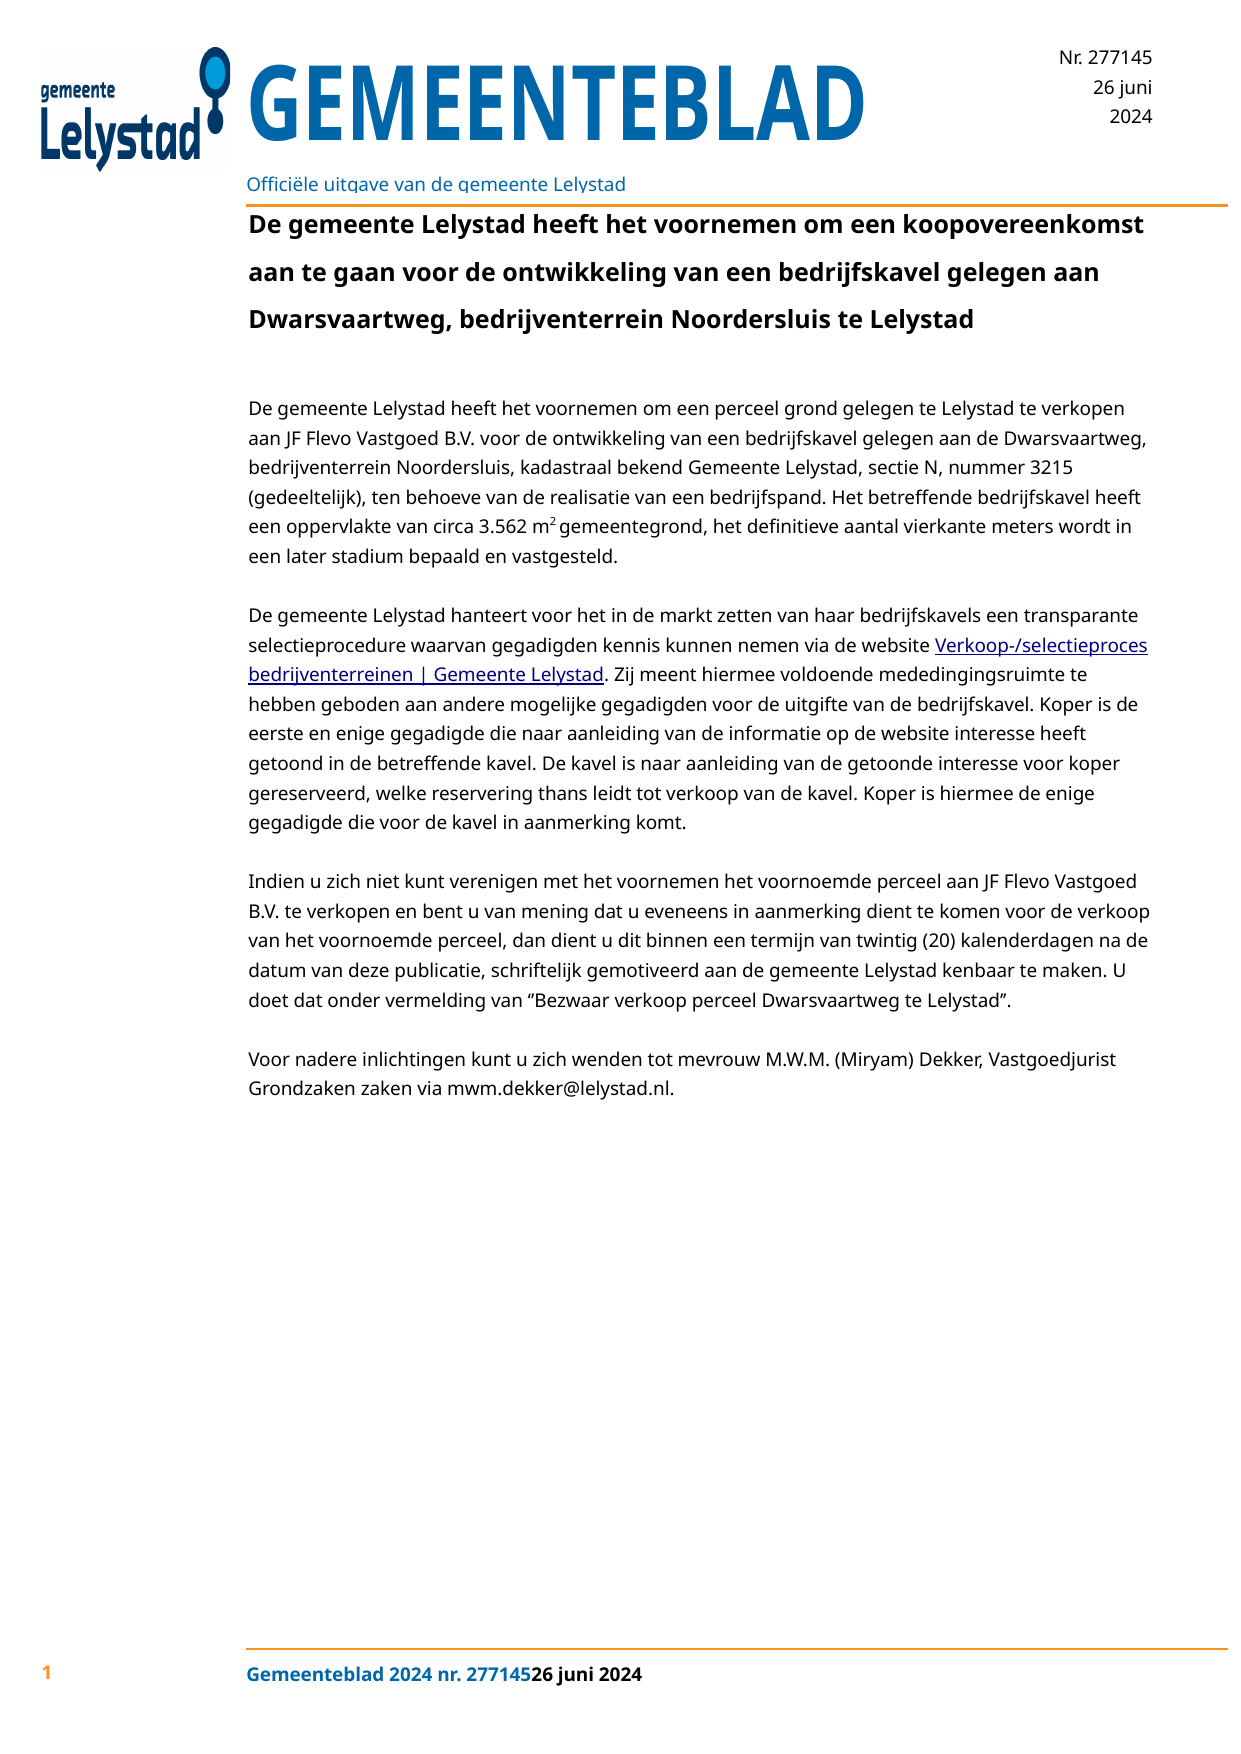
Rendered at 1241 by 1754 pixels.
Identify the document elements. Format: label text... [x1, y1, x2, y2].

text Indien u zich niet kunt verenigen met het voornemen het voornoemde perceel aan JF Flevo Vastgoed B.V. te verkopen en bent u van mening dat u eveneens in aanmerking dient te komen voor de verkoop van het voornoemde perceel, dan dient u dit binnen een termijn van twintig (20) kalenderdagen na de datum van deze publicatie, schriftelijk gemotiveerd aan de gemeente Lelystad kenbaar te maken. U doet dat onder vermelding van ‘’Bezwaar verkoop perceel Dwarsvaartweg te Lelystad’’. [248, 868, 1152, 1012]
text De gemeente Lelystad heeft het voornemen om een koopovereenkomst aan te gaan voor de ontwikkeling van een bedrijfskavel gelegen aan Dwarsvaartweg, bedrijventerrein Noordersluis te Lelystad [248, 207, 1152, 336]
text De gemeente Lelystad hanteert voor het in de markt zetten van haar bedrijfskavels een transparante selectieprocedure waarvan gegadigden kennis kunnen nemen via de website Verkoop-/selectieproces bedrijventerreinen | Gemeente Lelystad. Zij meent hiermee voldoende mededingingsruimte te hebben geboden aan andere mogelijke gegadigden voor de uitgifte van de bedrijfskavel. Koper is de eerste en enige gegadigde die naar aanleiding van de informatie op de website interesse heeft getoond in de betreffende kavel. De kavel is naar aanleiding van de getoonde interesse voor koper gereserveerd, welke reservering thans leidt tot verkoop van de kavel. Koper is hiermee de enige gegadigde die voor de kavel in aanmerking komt. [248, 602, 1152, 835]
picture [41, 47, 231, 172]
text De gemeente Lelystad heeft het voornemen om een perceel grond gelegen te Lelystad te verkopen aan JF Flevo Vastgoed B.V. voor de ontwikkeling van een bedrijfskavel gelegen aan de Dwarsvaartweg, bedrijventerrein Noordersluis, kadastraal bekend Gemeente Lelystad, sectie N, nummer 3215 (gedeeltelijk), ten behoeve van de realisatie van een bedrijfspand. Het betreffende bedrijfskavel heeft een oppervlakte van circa 3.562 m2 gemeentegrond, het definitieve aantal vierkante meters wordt in een later stadium bepaald en vastgesteld. [248, 395, 1152, 569]
text Voor nadere inlichtingen kunt u zich wenden tot mevrouw M.W.M. (Miryam) Dekker, Vastgoedjurist Grondzaken zaken via mwm.dekker@lelystad.nl. [248, 1046, 1152, 1101]
